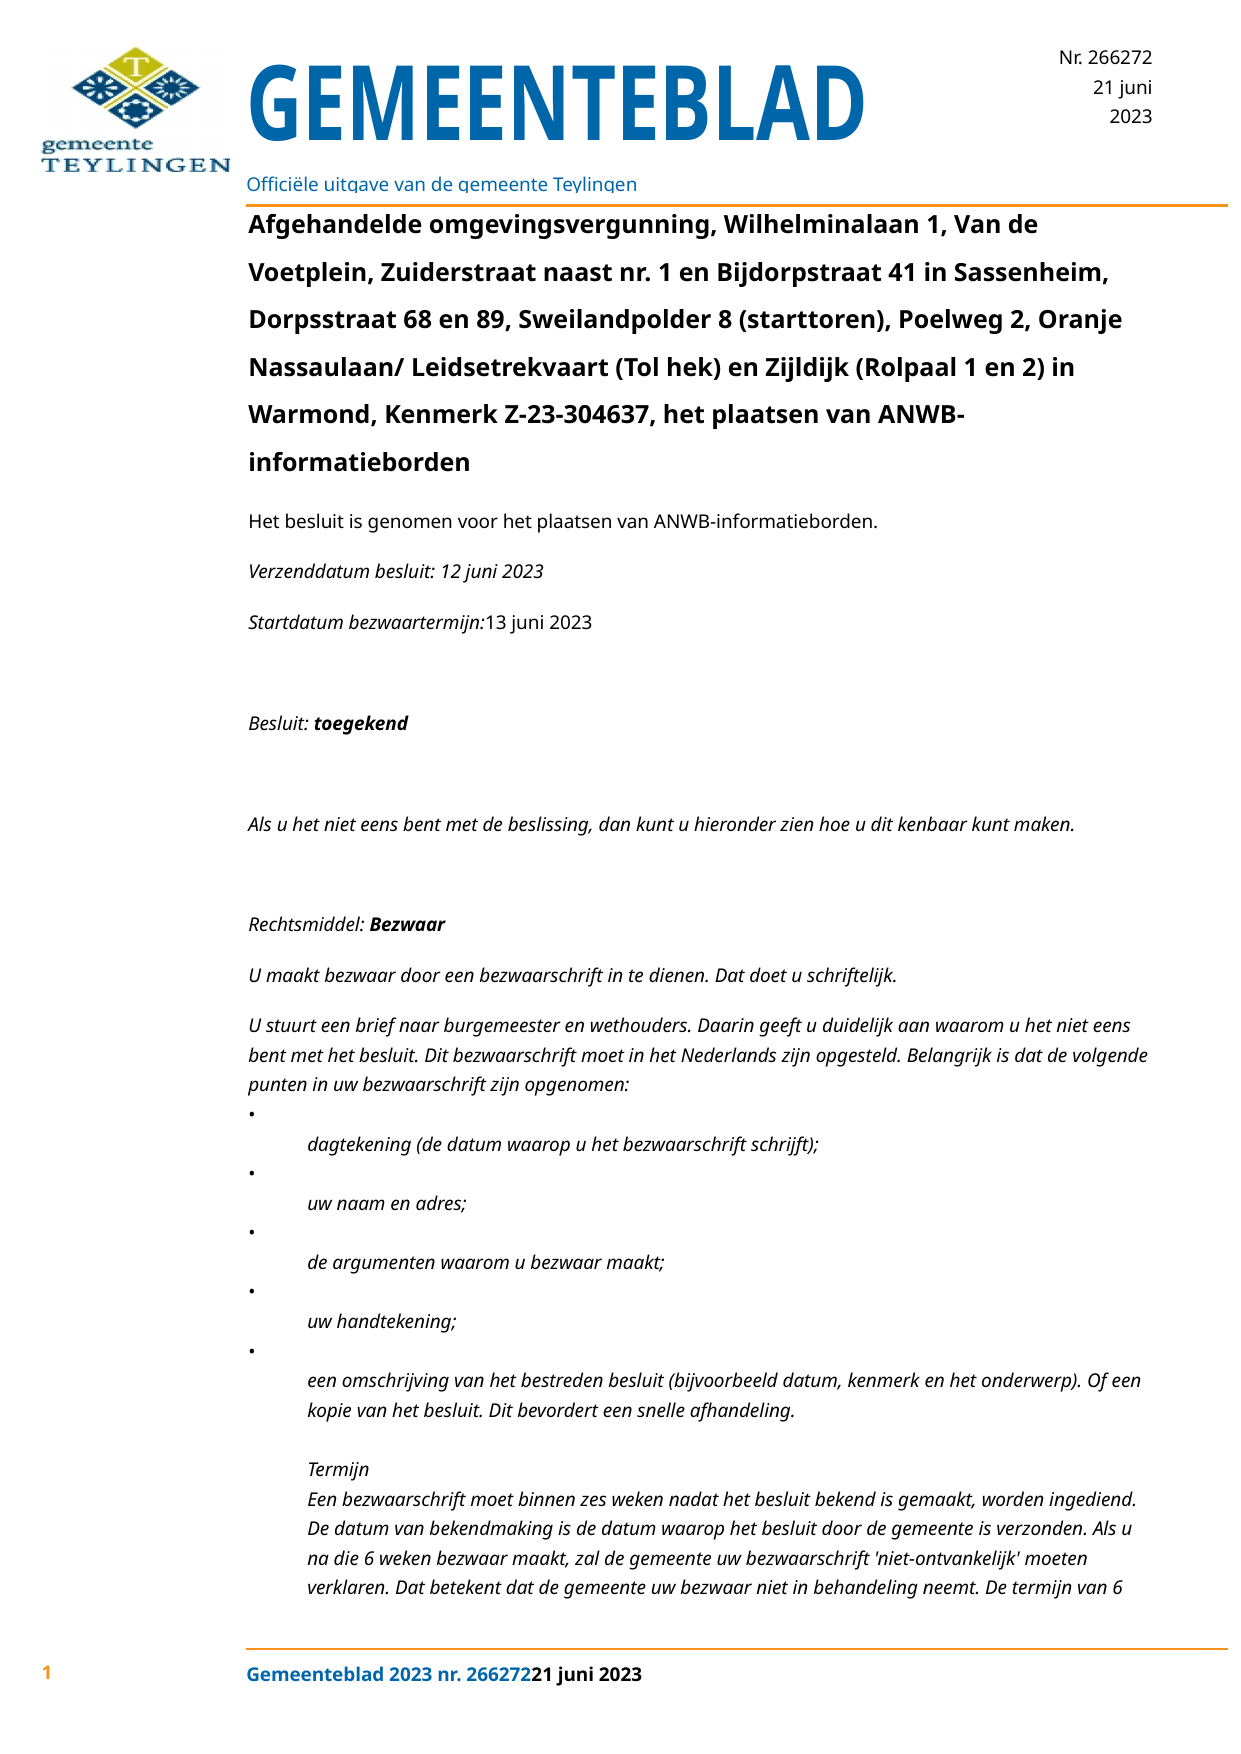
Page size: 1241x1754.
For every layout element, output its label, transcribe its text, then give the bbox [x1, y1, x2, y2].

list Termijn [248, 1456, 1152, 1482]
list dagtekening (de datum waarop u het bezwaarschrift schrijft); [248, 1131, 1152, 1157]
text Afgehandelde omgevingsvergunning, Wilhelminalaan 1, Van de Voetplein, Zuiderstraat naast nr. 1 en Bijdorpstraat 41 in Sassenheim, Dorpsstraat 68 en 89, Sweilandpolder 8 (starttoren), Poelweg 2, Oranje Nassaulaan/ Leidsetrekvaart (Tol hek) en Zijldijk (Rolpaal 1 en 2) in Warmond, Kenmerk Z-23-304637, het plaatsen van ANWB-informatieborden [248, 207, 1152, 479]
list uw naam en adres; [248, 1190, 1152, 1216]
text U stuurt een brief naar burgemeester en wethouders. Daarin geeft u duidelijk aan waarom u het niet eens bent met het besluit. Dit bezwaarschrift moet in het Nederlands zijn opgesteld. Belangrijk is dat de volgende punten in uw bezwaarschrift zijn opgenomen: [248, 1012, 1152, 1097]
list de argumenten waarom u bezwaar maakt; [248, 1249, 1152, 1275]
text Startdatum bezwaartermijn:13 juni 2023 [248, 609, 1152, 635]
list uw handtekening; [248, 1308, 1152, 1334]
list een omschrijving van het bestreden besluit (bijvoorbeeld datum, kenmerk en het onderwerp). Of een kopie van het besluit. Dit bevordert een snelle afhandeling. [248, 1367, 1152, 1423]
text Als u het niet eens bent met de beslissing, dan kunt u hieronder zien hoe u dit kenbaar kunt maken. [248, 811, 1152, 837]
list Een bezwaarschrift moet binnen zes weken nadat het besluit bekend is gemaakt, worden ingediend. De datum van bekendmaking is de datum waarop het besluit door de gemeente is verzonden. Als u na die 6 weken bezwaar maakt, zal de gemeente uw bezwaarschrift 'niet-ontvankelijk' moeten verklaren. Dat betekent dat de gemeente uw bezwaar niet in behandeling neemt. De termijn van 6 [248, 1486, 1152, 1600]
text Rechtsmiddel: Bezwaar [248, 912, 1152, 937]
picture [41, 47, 231, 172]
text U maakt bezwaar door een bezwaarschrift in te dienen. Dat doet u schriftelijk. [248, 962, 1152, 988]
text Verzenddatum besluit: 12 juni 2023 [248, 559, 1152, 584]
text Besluit: toegekend [248, 710, 1152, 736]
text Het besluit is genomen voor het plaatsen van ANWB-informatieborden. [248, 508, 1152, 534]
